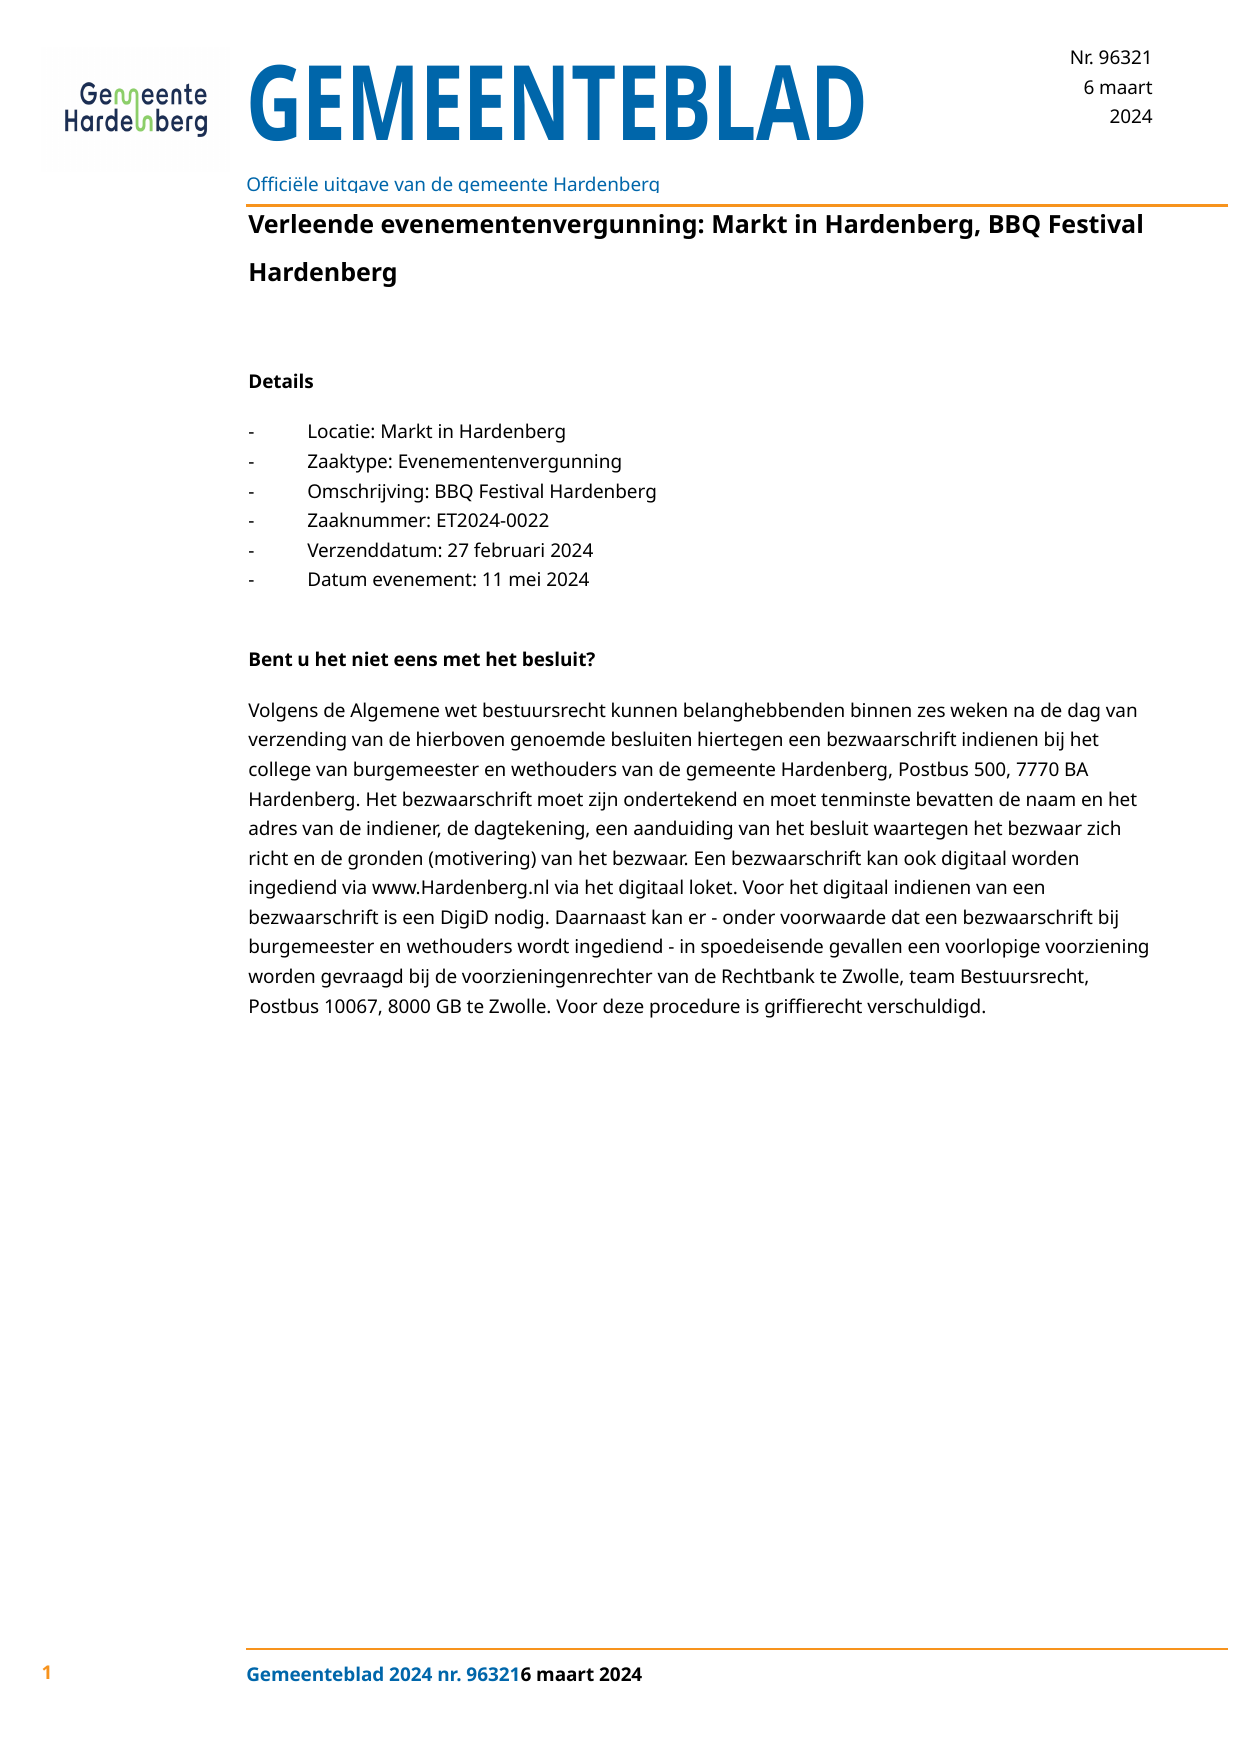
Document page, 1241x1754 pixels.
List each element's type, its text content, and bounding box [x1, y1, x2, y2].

list Verzenddatum: 27 februari 2024 [248, 537, 1152, 563]
text Bent u het niet eens met het besluit? [248, 647, 1152, 672]
text Details [248, 368, 1152, 394]
picture [41, 47, 231, 172]
text Verleende evenementenvergunning: Markt in Hardenberg, BBQ Festival Hardenberg [248, 207, 1152, 288]
list Zaaktype: Evenementenvergunning [248, 448, 1152, 474]
text Volgens de Algemene wet bestuursrecht kunnen belanghebbenden binnen zes weken na de dag van verzending van de hierboven genoemde besluiten hiertegen een bezwaarschrift indienen bij het college van burgemeester en wethouders van de gemeente Hardenberg, Postbus 500, 7770 BA Hardenberg. Het bezwaarschrift moet zijn ondertekend en moet tenminste bevatten de naam en het adres van de indiener, de dagtekening, een aanduiding van het besluit waartegen het bezwaar zich richt en de gronden (motivering) van het bezwaar. Een bezwaarschrift kan ook digitaal worden ingediend via www.Hardenberg.nl via het digitaal loket. Voor het digitaal indienen van een bezwaarschrift is een DigiD nodig. Daarnaast kan er - onder voorwaarde dat een bezwaarschrift bij burgemeester en wethouders wordt ingediend - in spoedeisende gevallen een voorlopige voorziening worden gevraagd bij de voorzieningenrechter van de Rechtbank te Zwolle, team Bestuursrecht, Postbus 10067, 8000 GB te Zwolle. Voor deze procedure is griffierecht verschuldigd. [248, 697, 1152, 1019]
list Omschrijving: BBQ Festival Hardenberg [248, 478, 1152, 504]
list Locatie: Markt in Hardenberg [248, 419, 1152, 444]
list Datum evenement: 11 mei 2024 [248, 567, 1152, 592]
list Zaaknummer: ET2024-0022 [248, 507, 1152, 533]
